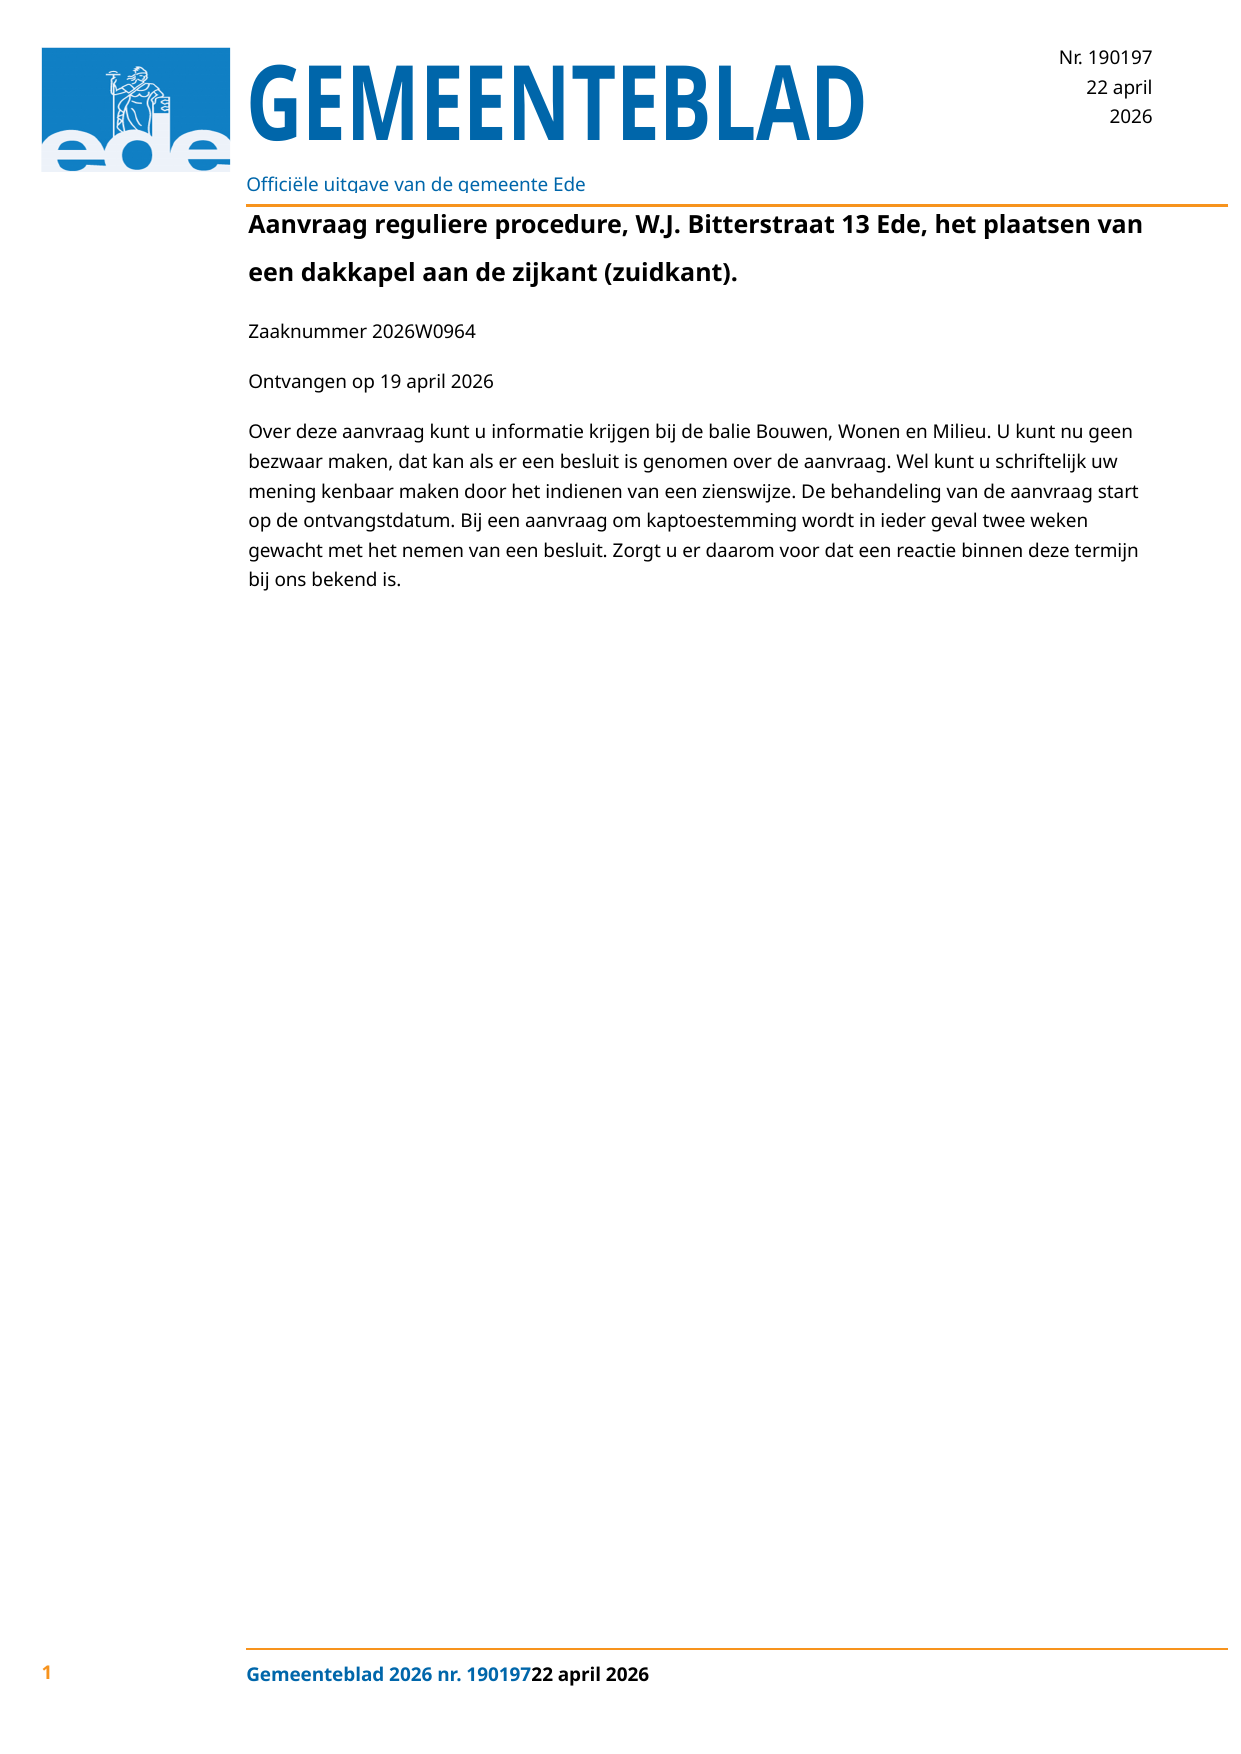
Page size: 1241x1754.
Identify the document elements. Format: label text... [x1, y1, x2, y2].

text Zaaknummer 2026W0964 [248, 318, 1152, 344]
text Over deze aanvraag kunt u informatie krijgen bij de balie Bouwen, Wonen en Milieu. U kunt nu geen bezwaar maken, dat kan als er een besluit is genomen over de aanvraag. Wel kunt u schriftelijk uw mening kenbaar maken door het indienen van een zienswijze. De behandeling van de aanvraag start op de ontvangstdatum. Bij een aanvraag om kaptoestemming wordt in ieder geval twee weken gewacht met het nemen van een besluit. Zorgt u er daarom voor dat een reactie binnen deze termijn bij ons bekend is. [248, 419, 1152, 592]
text Ontvangen op 19 april 2026 [248, 368, 1152, 394]
picture [41, 47, 231, 172]
text Aanvraag reguliere procedure, W.J. Bitterstraat 13 Ede, het plaatsen van een dakkapel aan de zijkant (zuidkant). [248, 207, 1152, 288]
